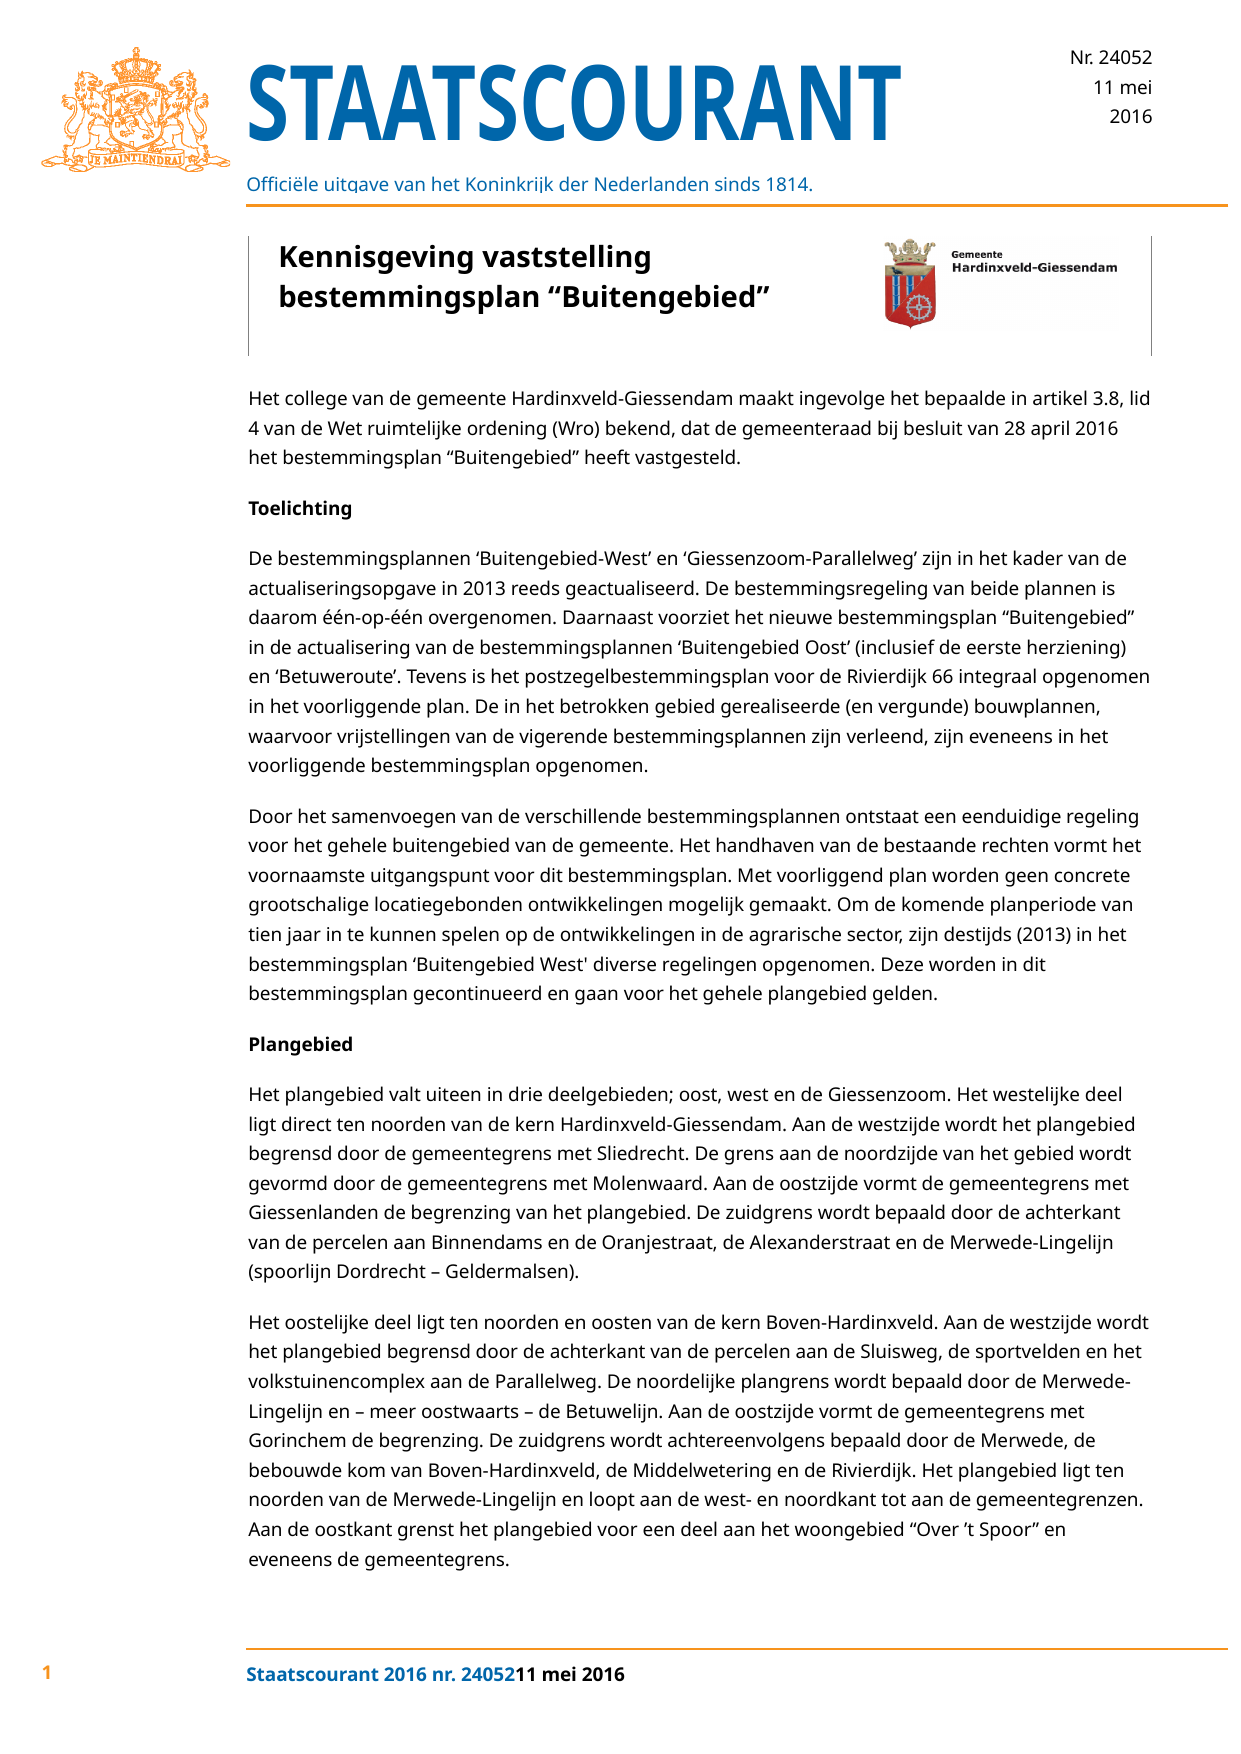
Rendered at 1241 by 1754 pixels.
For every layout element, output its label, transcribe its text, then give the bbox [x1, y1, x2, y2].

text Door het samenvoegen van de verschillende bestemmingsplannen ontstaat een eenduidige regeling voor het gehele buitengebied van de gemeente. Het handhaven van de bestaande rechten vormt het voornaamste uitgangspunt voor dit bestemmingsplan. Met voorliggend plan worden geen concrete grootschalige locatiegebonden ontwikkelingen mogelijk gemaakt. Om de komende planperiode van tien jaar in te kunnen spelen op de ontwikkelingen in de agrarische sector, zijn destijds (2013) in het bestemmingsplan ‘Buitengebied West' diverse regelingen opgenomen. Deze worden in dit bestemmingsplan gecontinueerd en gaan voor het gehele plangebied gelden. [248, 803, 1152, 1006]
picture [882, 236, 1119, 331]
text Het oostelijke deel ligt ten noorden en oosten van de kern Boven-Hardinxveld. Aan de westzijde wordt het plangebied begrensd door de achterkant van de percelen aan de Sluisweg, de sportvelden en het volkstuinencomplex aan de Parallelweg. De noordelijke plangrens wordt bepaald door de Merwede-Lingelijn en – meer oostwaarts – de Betuwelijn. Aan de oostzijde vormt de gemeentegrens met Gorinchem de begrenzing. De zuidgrens wordt achtereenvolgens bepaald door de Merwede, de bebouwde kom van Boven-Hardinxveld, de Middelwetering en de Rivierdijk. Het plangebied ligt ten noorden van de Merwede-Lingelijn en loopt aan de west- en noordkant tot aan de gemeentegrenzen. Aan de oostkant grenst het plangebied voor een deel aan het woongebied “Over ’t Spoor” en eveneens de gemeentegrens. [248, 1309, 1152, 1571]
text De bestemmingsplannen ‘Buitengebied-West’ en ‘Giessenzoom-Parallelweg’ zijn in het kader van de actualiseringsopgave in 2013 reeds geactualiseerd. De bestemmingsregeling van beide plannen is daarom één-op-één overgenomen. Daarnaast voorziet het nieuwe bestemmingsplan “Buitengebied” in de actualisering van de bestemmingsplannen ‘Buitengebied Oost’ (inclusief de eerste herziening) en ‘Betuweroute’. Tevens is het postzegelbestemmingsplan voor de Rivierdijk 66 integraal opgenomen in het voorliggende plan. De in het betrokken gebied gerealiseerde (en vergunde) bouwplannen, waarvoor vrijstellingen van de vigerende bestemmingsplannen zijn verleend, zijn eveneens in het voorliggende bestemmingsplan opgenomen. [248, 545, 1152, 778]
text Het plangebied valt uiteen in drie deelgebieden; oost, west en de Giessenzoom. Het westelijke deel ligt direct ten noorden van de kern Hardinxveld-Giessendam. Aan de westzijde wordt het plangebied begrensd door de gemeentegrens met Sliedrecht. De grens aan de noordzijde van het gebied wordt gevormd door de gemeentegrens met Molenwaard. Aan de oostzijde vormt de gemeentegrens met Giessenlanden de begrenzing van het plangebied. De zuidgrens wordt bepaald door de achterkant van de percelen aan Binnendams en de Oranjestraat, de Alexanderstraat en de Merwede-Lingelijn (spoorlijn Dordrecht – Geldermalsen). [248, 1081, 1152, 1284]
table_header [850, 236, 1151, 356]
text Het college van de gemeente Hardinxveld-Giessendam maakt ingevolge het bepaalde in artikel 3.8, lid 4 van de Wet ruimtelijke ordening (Wro) bekend, dat de gemeenteraad bij besluit van 28 april 2016 het bestemmingsplan “Buitengebied” heeft vastgesteld. [248, 385, 1152, 470]
text Toelichting [248, 495, 1152, 521]
picture [41, 47, 231, 172]
table_header Kennisgeving vaststelling bestemmingsplan “Buitengebied” [249, 236, 850, 356]
text Plangebied [248, 1031, 1152, 1056]
